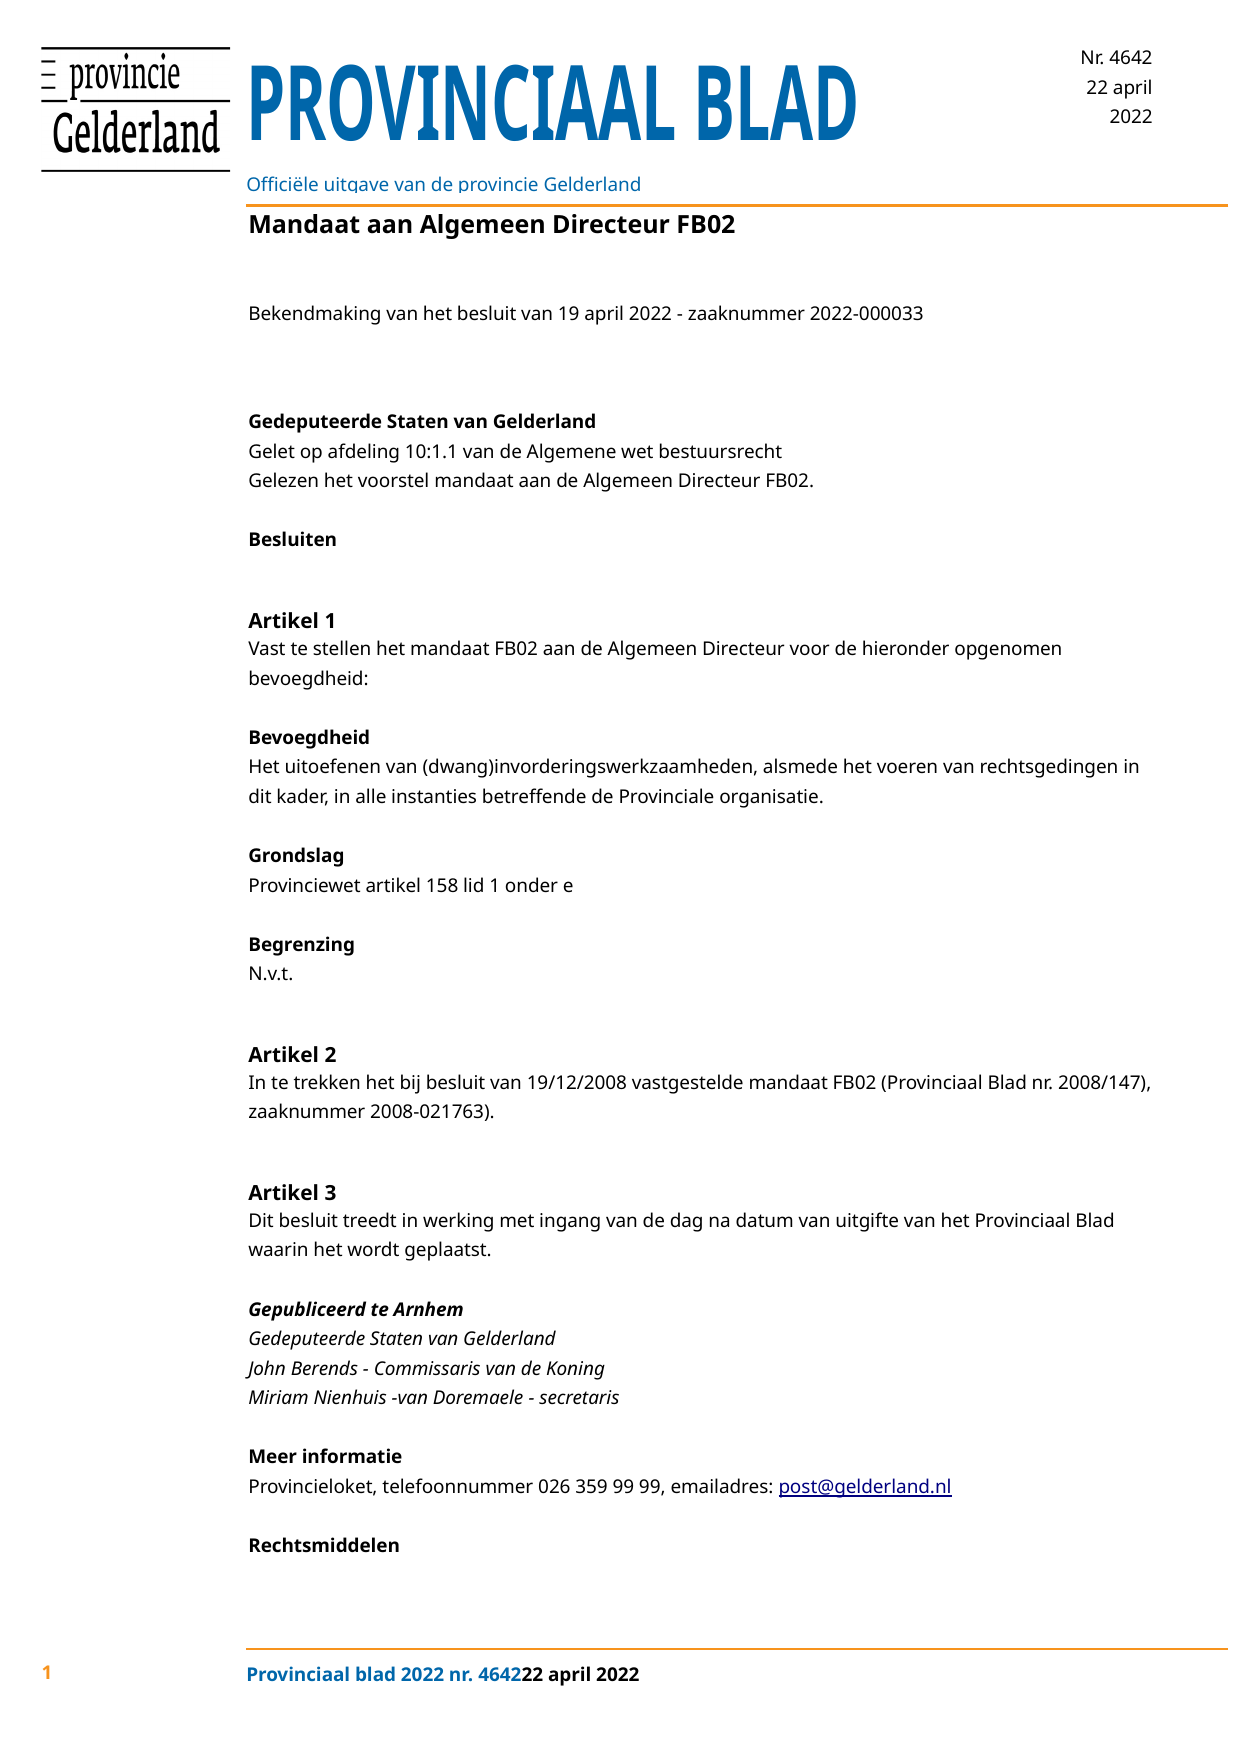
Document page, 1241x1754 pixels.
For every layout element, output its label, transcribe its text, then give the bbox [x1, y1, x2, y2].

text Grondslag [248, 842, 1152, 868]
text Rechtsmiddelen [248, 1532, 1152, 1558]
text John Berends - Commissaris van de Koning [248, 1355, 1152, 1381]
text Provincieloket, telefoonnummer 026 359 99 99, emailadres: post@gelderland.nl [248, 1473, 1152, 1499]
text Miriam Nienhuis -van Doremaele - secretaris [248, 1384, 1152, 1410]
text Mandaat aan Algemeen Directeur FB02 [248, 207, 1152, 241]
text Artikel 1 [248, 607, 1152, 635]
text Besluiten [248, 527, 1152, 552]
text Dit besluit treedt in werking met ingang van de dag na datum van uitgifte van het Provinciaal Blad waarin het wordt geplaatst. [248, 1207, 1152, 1262]
text Gepubliceerd te Arnhem [248, 1296, 1152, 1321]
text N.v.t. [248, 961, 1152, 986]
text Gedeputeerde Staten van Gelderland [248, 408, 1152, 434]
text Bekendmaking van het besluit van 19 april 2022 - zaaknummer 2022-000033 [248, 300, 1152, 326]
text Begrenzing [248, 931, 1152, 957]
picture [41, 47, 231, 172]
text In te trekken het bij besluit van 19/12/2008 vastgestelde mandaat FB02 (Provinciaal Blad nr. 2008/147), zaaknummer 2008-021763). [248, 1069, 1152, 1124]
text Provinciewet artikel 158 lid 1 onder e [248, 872, 1152, 897]
text Artikel 2 [248, 1041, 1152, 1069]
text Gelezen het voorstel mandaat aan de Algemeen Directeur FB02. [248, 467, 1152, 493]
text Gedeputeerde Staten van Gelderland [248, 1325, 1152, 1351]
text Gelet op afdeling 10:1.1 van de Algemene wet bestuursrecht [248, 438, 1152, 464]
text Artikel 3 [248, 1178, 1152, 1207]
text Vast te stellen het mandaat FB02 aan de Algemeen Directeur voor de hieronder opgenomen bevoegdheid: [248, 635, 1152, 690]
text Bevoegdheid [248, 724, 1152, 749]
text Het uitoefenen van (dwang)invorderingswerkzaamheden, alsmede het voeren van rechtsgedingen in dit kader, in alle instanties betreffende de Provinciale organisatie. [248, 753, 1152, 809]
text Meer informatie [248, 1444, 1152, 1469]
